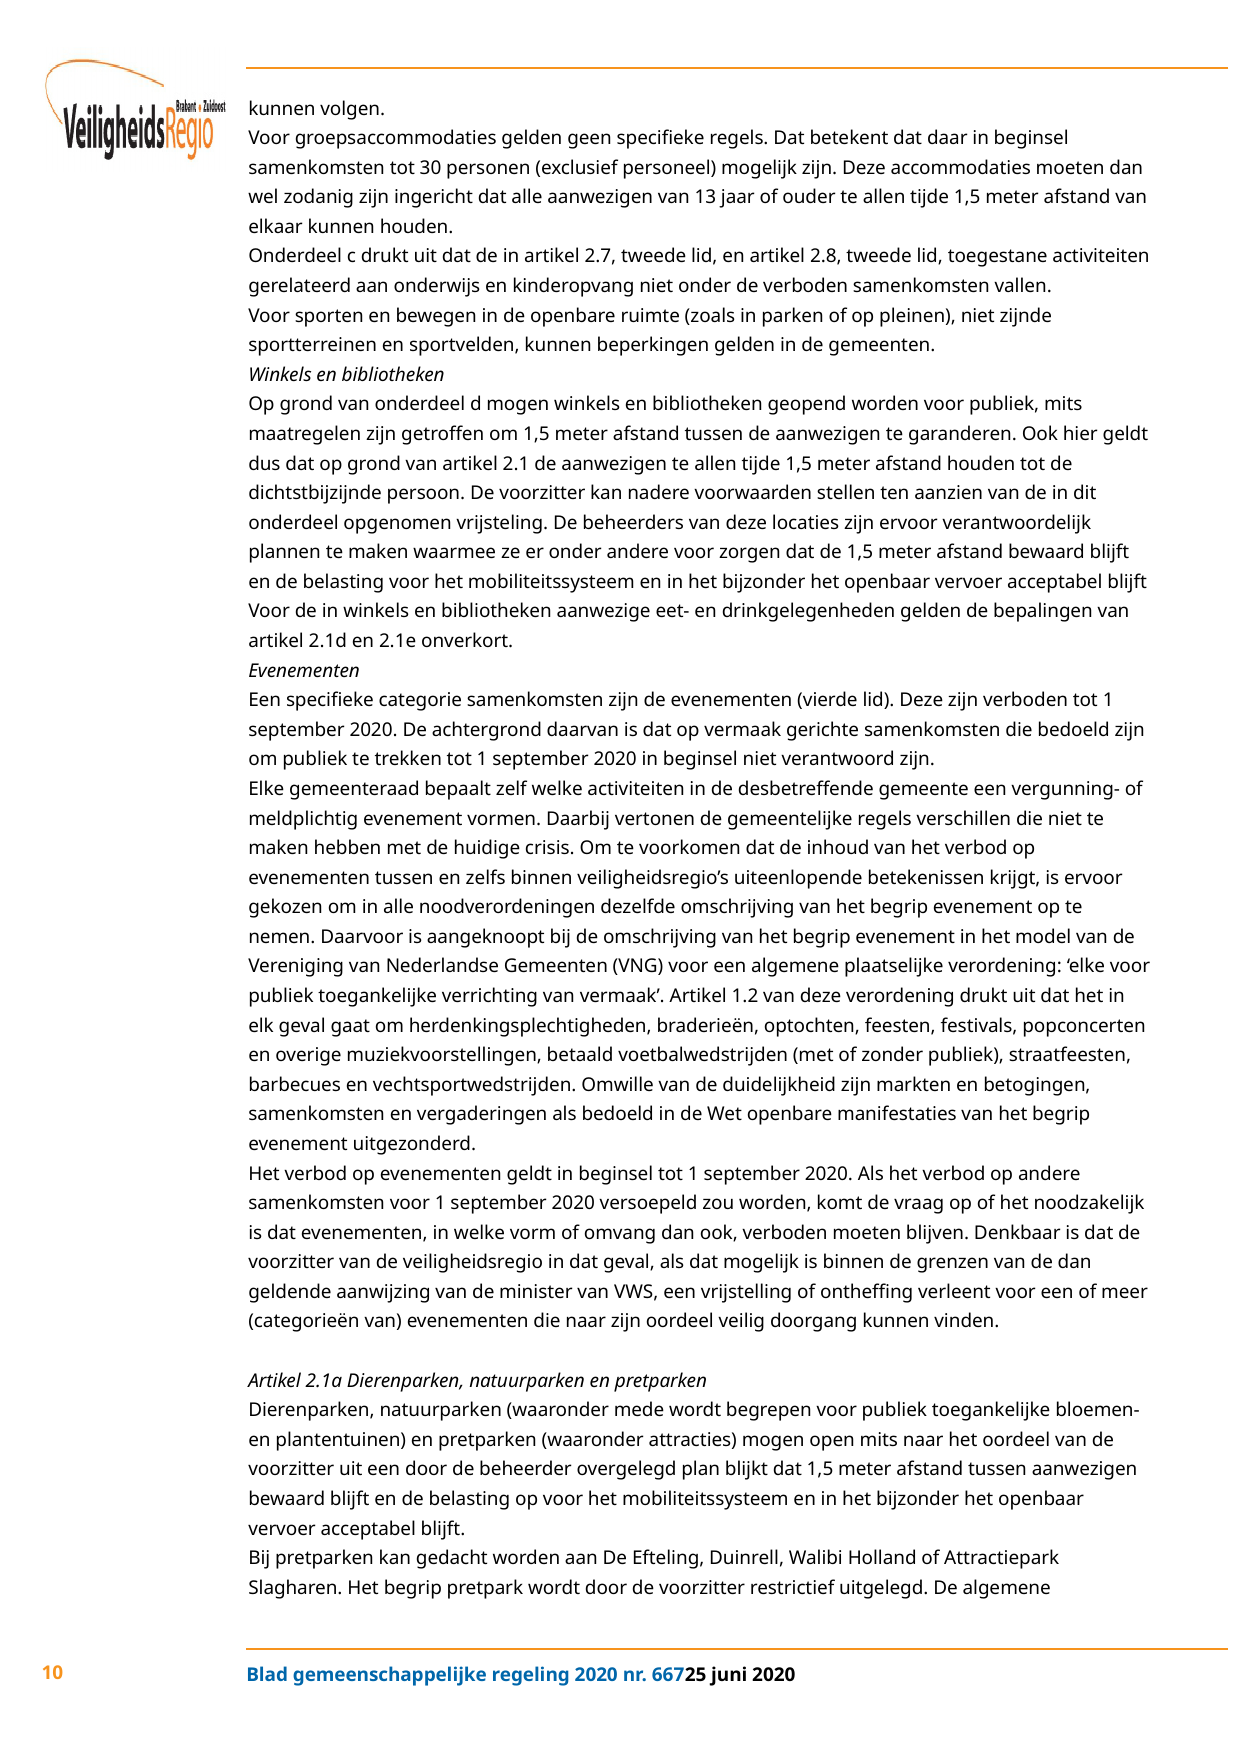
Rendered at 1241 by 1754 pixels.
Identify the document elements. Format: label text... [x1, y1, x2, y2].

text Het verbod op evenementen geldt in beginsel tot 1 september 2020. Als het verbod op andere samenkomsten voor 1 september 2020 versoepeld zou worden, komt de vraag op of het noodzakelijk is dat evenementen, in welke vorm of omvang dan ook, verboden moeten blijven. Denkbaar is dat de voorzitter van de veiligheidsregio in dat geval, als dat mogelijk is binnen de grenzen van de dan geldende aanwijzing van de minister van VWS, een vrijstelling of ontheffing verleent voor een of meer (categorieën van) evenementen die naar zijn oordeel veilig doorgang kunnen vinden. [248, 1160, 1152, 1333]
text Voor de in winkels en bibliotheken aanwezige eet- en drinkgelegenheden gelden de bepalingen van artikel 2.1d en 2.1e onverkort. [248, 598, 1152, 653]
text kunnen volgen. [248, 95, 1152, 121]
picture [41, 47, 231, 172]
text Op grond van onderdeel d mogen winkels en bibliotheken geopend worden voor publiek, mits maatregelen zijn getroffen om 1,5 meter afstand tussen de aanwezigen te garanderen. Ook hier geldt dus dat op grond van artikel 2.1 de aanwezigen te allen tijde 1,5 meter afstand houden tot de dichtstbijzijnde persoon. De voorzitter kan nadere voorwaarden stellen ten aanzien van de in dit onderdeel opgenomen vrijsteling. De beheerders van deze locaties zijn ervoor verantwoordelijk plannen te maken waarmee ze er onder andere voor zorgen dat de 1,5 meter afstand bewaard blijft en de belasting voor het mobiliteitssysteem en in het bijzonder het openbaar vervoer acceptabel blijft [248, 391, 1152, 594]
text Onderdeel c drukt uit dat de in artikel 2.7, tweede lid, en artikel 2.8, tweede lid, toegestane activiteiten gerelateerd aan onderwijs en kinderopvang niet onder de verboden samenkomsten vallen. [248, 243, 1152, 298]
text Bij pretparken kan gedacht worden aan De Efteling, Duinrell, Walibi Holland of Attractiepark Slagharen. Het begrip pretpark wordt door de voorzitter restrictief uitgelegd. De algemene [248, 1544, 1152, 1600]
text Elke gemeenteraad bepaalt zelf welke activiteiten in de desbetreffende gemeente een vergunning- of meldplichtig evenement vormen. Daarbij vertonen de gemeentelijke regels verschillen die niet te maken hebben met de huidige crisis. Om te voorkomen dat de inhoud van het verbod op evenementen tussen en zelfs binnen veiligheidsregio’s uiteenlopende betekenissen krijgt, is ervoor gekozen om in alle noodverordeningen dezelfde omschrijving van het begrip evenement op te nemen. Daarvoor is aangeknoopt bij de omschrijving van het begrip evenement in het model van de Vereniging van Nederlandse Gemeenten (VNG) voor een algemene plaatselijke verordening: ‘elke voor publiek toegankelijke verrichting van vermaak’. Artikel 1.2 van deze verordening drukt uit dat het in elk geval gaat om herdenkingsplechtigheden, braderieën, optochten, feesten, festivals, popconcerten en overige muziekvoorstellingen, betaald voetbalwedstrijden (met of zonder publiek), straatfeesten, barbecues en vechtsportwedstrijden. Omwille van de duidelijkheid zijn markten en betogingen, samenkomsten en vergaderingen als bedoeld in de Wet openbare manifestaties van het begrip evenement uitgezonderd. [248, 775, 1152, 1156]
text Dierenparken, natuurparken (waaronder mede wordt begrepen voor publiek toegankelijke bloemen- en plantentuinen) en pretparken (waaronder attracties) mogen open mits naar het oordeel van de voorzitter uit een door de beheerder overgelegd plan blijkt dat 1,5 meter afstand tussen aanwezigen bewaard blijft en de belasting op voor het mobiliteitssysteem en in het bijzonder het openbaar vervoer acceptabel blijft. [248, 1396, 1152, 1541]
text Evenementen [248, 657, 1152, 683]
text Voor groepsaccommodaties gelden geen specifieke regels. Dat betekent dat daar in beginsel samenkomsten tot 30 personen (exclusief personeel) mogelijk zijn. Deze accommodaties moeten dan wel zodanig zijn ingericht dat alle aanwezigen van 13 jaar of ouder te allen tijde 1,5 meter afstand van elkaar kunnen houden. [248, 124, 1152, 239]
text Een specifieke categorie samenkomsten zijn de evenementen (vierde lid). Deze zijn verboden tot 1 september 2020. De achtergrond daarvan is dat op vermaak gerichte samenkomsten die bedoeld zijn om publiek te trekken tot 1 september 2020 in beginsel niet verantwoord zijn. [248, 686, 1152, 771]
text Winkels en bibliotheken [248, 361, 1152, 387]
text Artikel 2.1a Dierenparken, natuurparken en pretparken [248, 1367, 1152, 1393]
text Voor sporten en bewegen in de openbare ruimte (zoals in parken of op pleinen), niet zijnde sportterreinen en sportvelden, kunnen beperkingen gelden in de gemeenten. [248, 302, 1152, 357]
